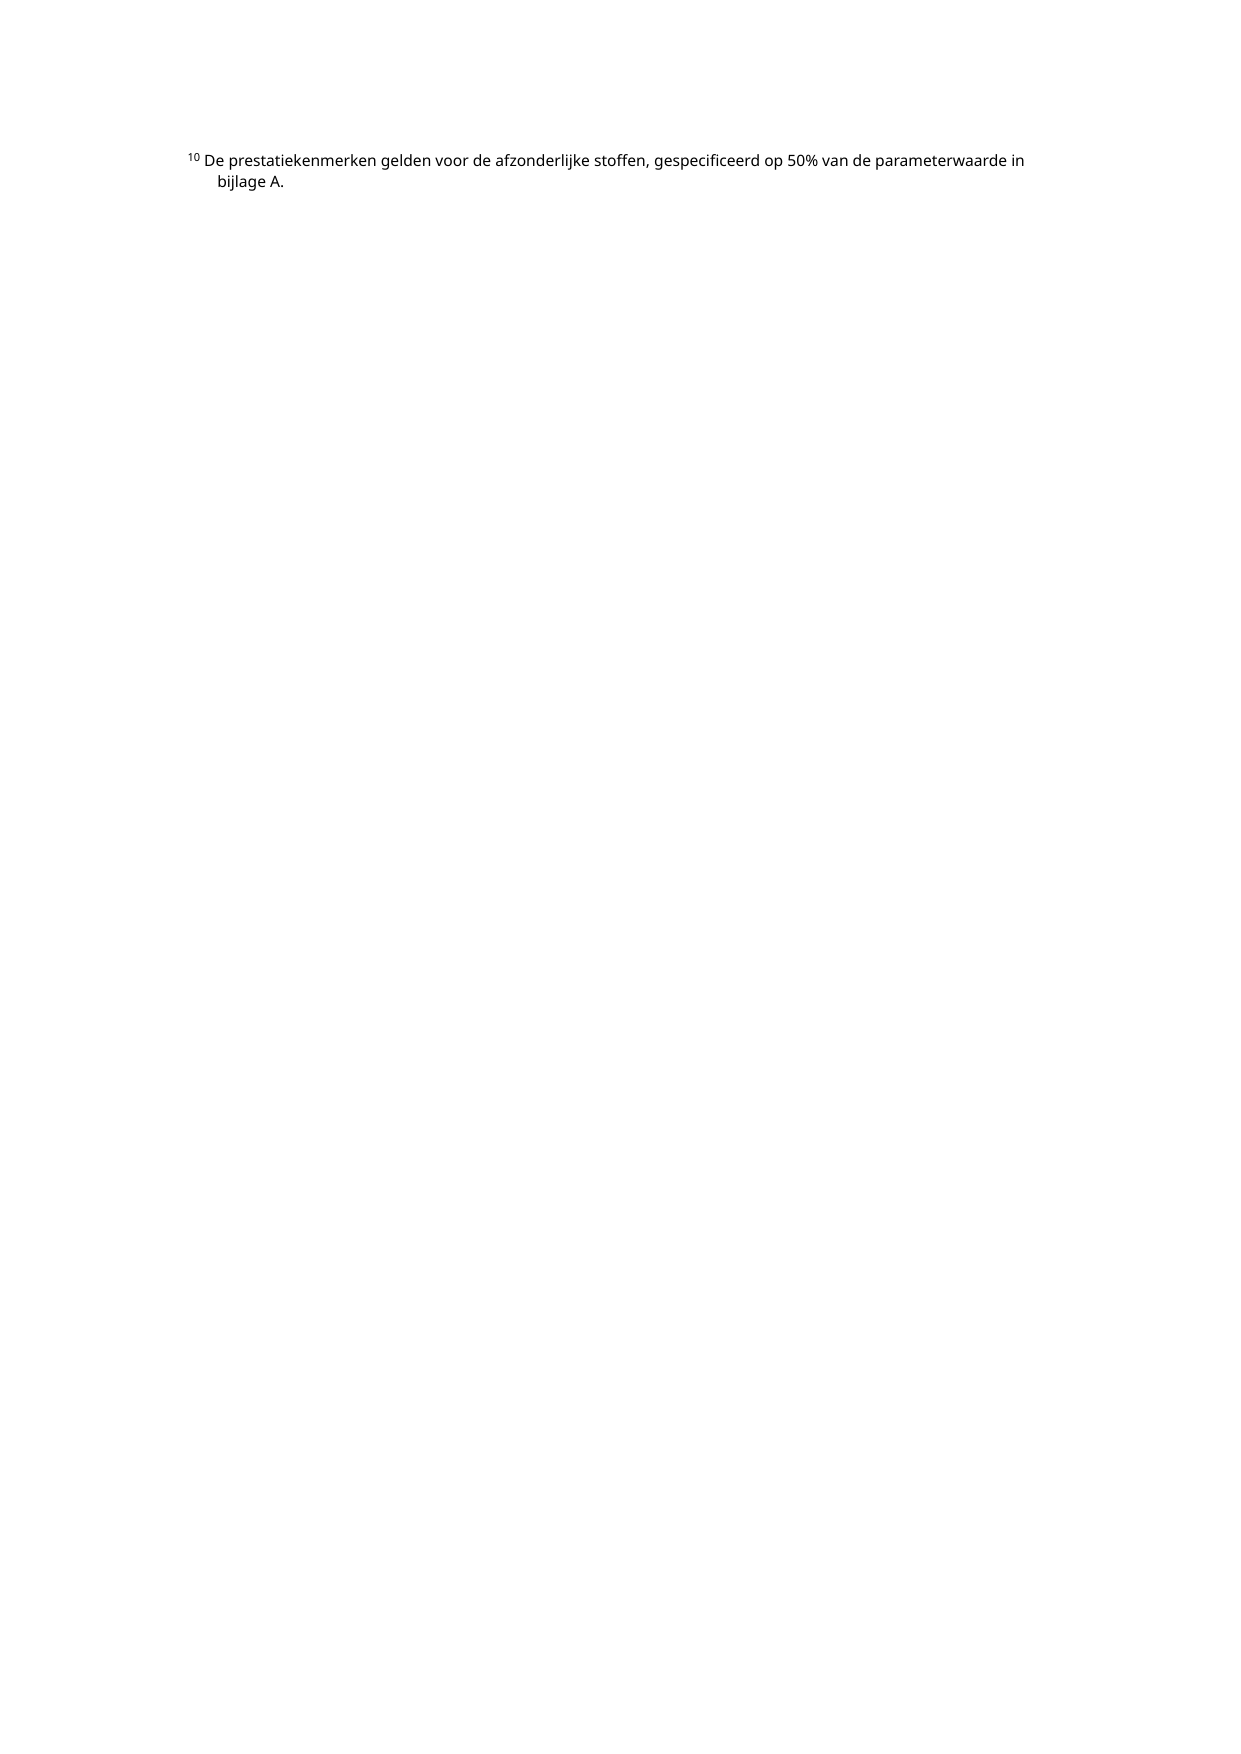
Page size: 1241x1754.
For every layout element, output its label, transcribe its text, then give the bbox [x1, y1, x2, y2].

text 10 De prestatiekenmerken gelden voor de afzonderlijke stoffen, gespecificeerd op 50% van de parameterwaarde in bijlage A. [187, 150, 1053, 192]
